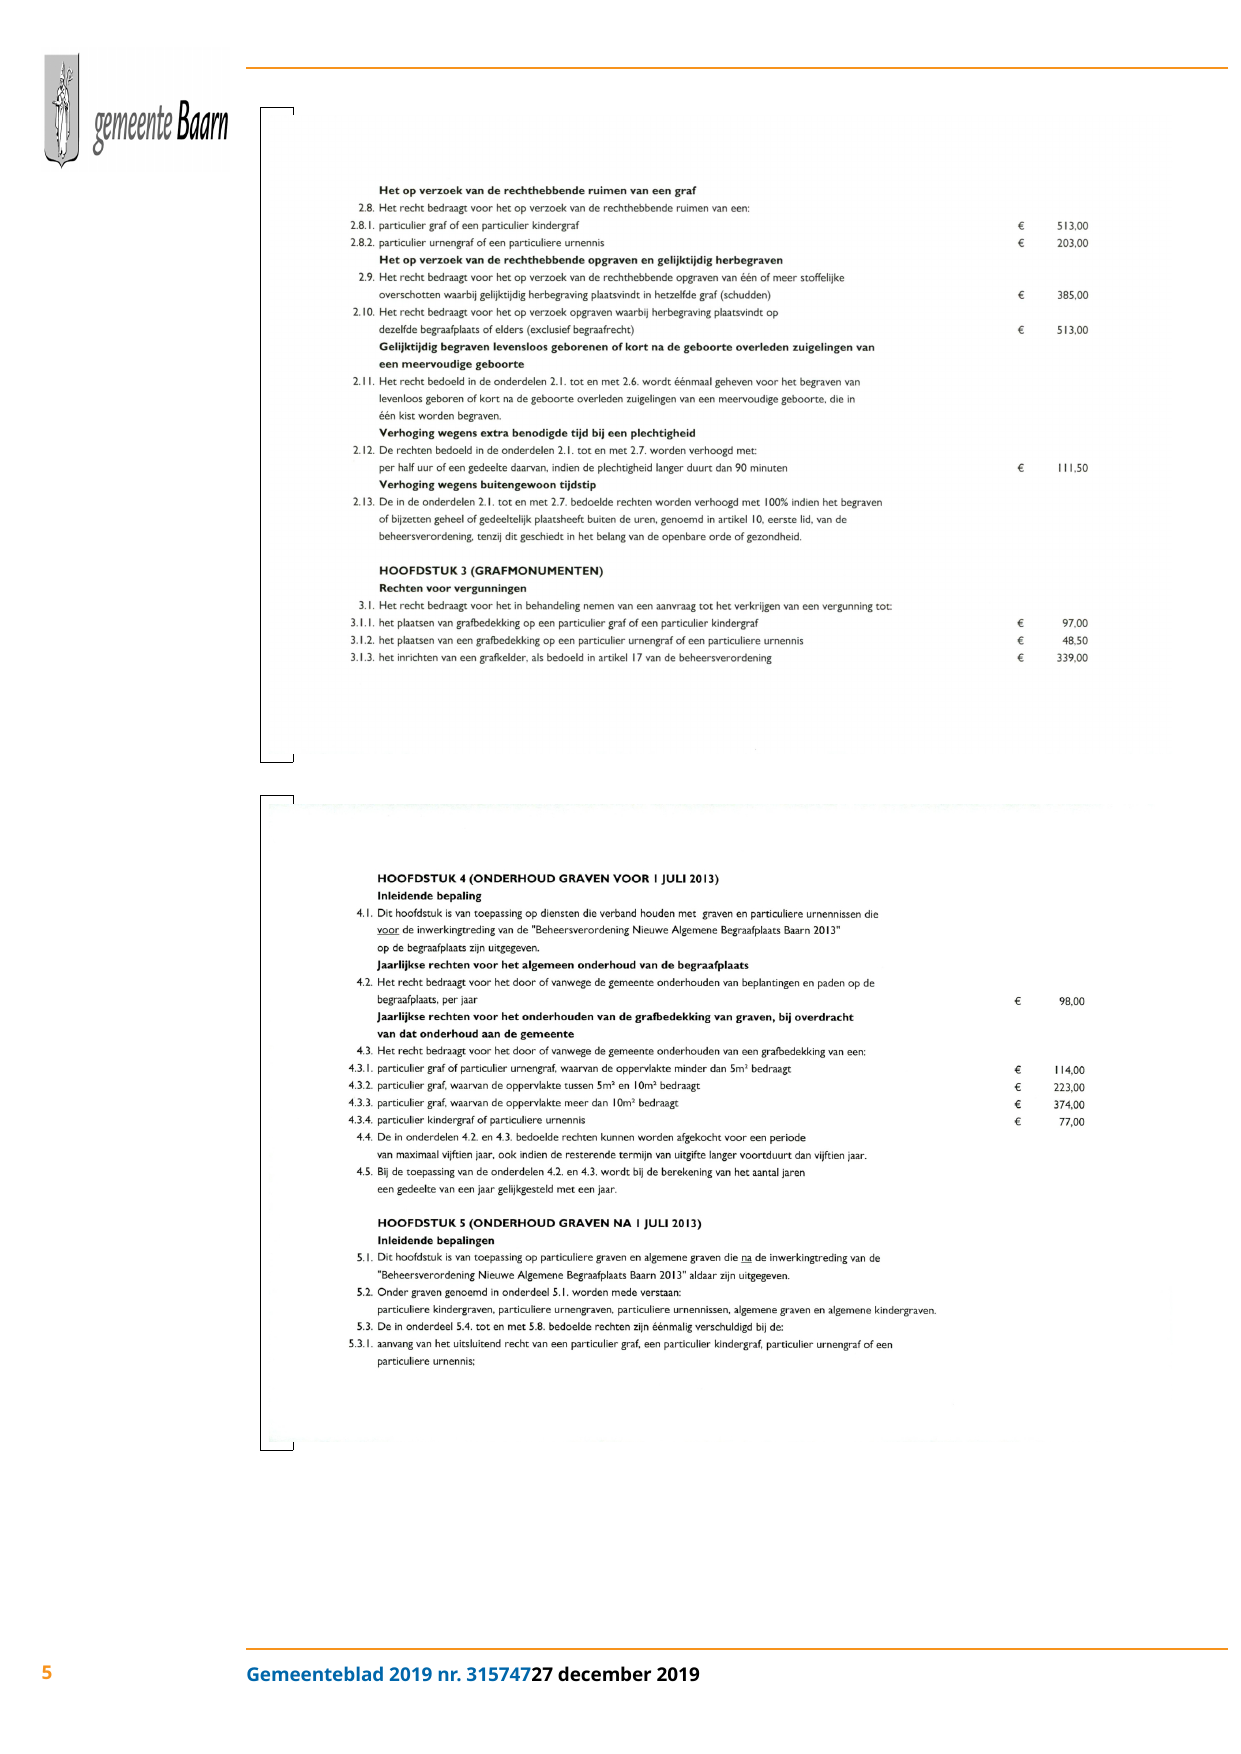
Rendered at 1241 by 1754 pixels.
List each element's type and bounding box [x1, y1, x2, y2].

picture [268, 804, 1173, 1442]
picture [268, 115, 1173, 754]
picture [41, 47, 231, 172]
